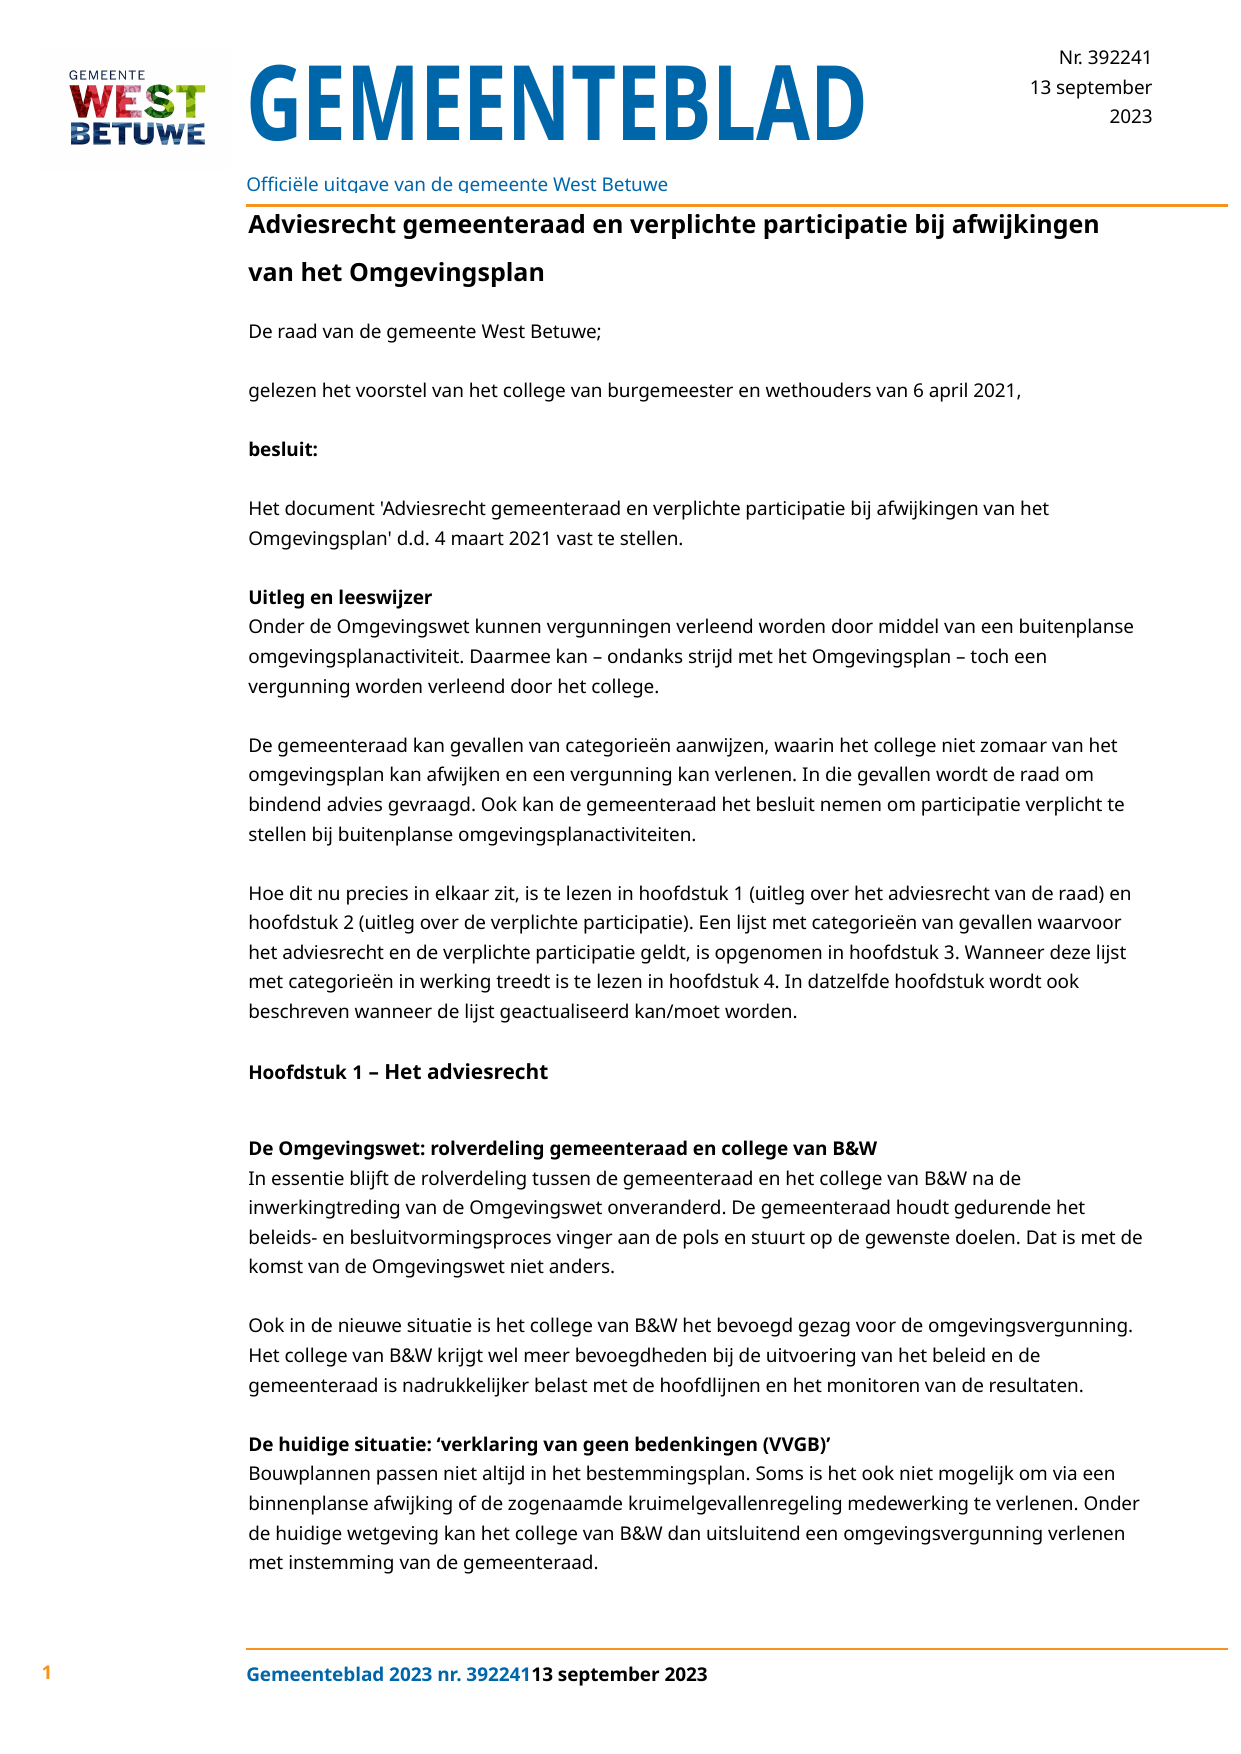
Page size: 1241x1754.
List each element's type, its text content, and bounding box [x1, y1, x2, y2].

text De huidige situatie: ‘verklaring van geen bedenkingen (VVGB)’ [248, 1431, 1152, 1457]
text gelezen het voorstel van het college van burgemeester en wethouders van 6 april 2021, [248, 377, 1152, 403]
text De gemeenteraad kan gevallen van categorieën aanwijzen, waarin het college niet zomaar van het omgevingsplan kan afwijken en een vergunning kan verlenen. In die gevallen wordt de raad om bindend advies gevraagd. Ook kan de gemeenteraad het besluit nemen om participatie verplicht te stellen bij buitenplanse omgevingsplanactiviteiten. [248, 732, 1152, 847]
text Uitleg en leeswijzer [248, 584, 1152, 610]
text Ook in de nieuwe situatie is het college van B&W het bevoegd gezag voor de omgevingsvergunning. Het college van B&W krijgt wel meer bevoegdheden bij de uitvoering van het beleid en de gemeenteraad is nadrukkelijker belast met de hoofdlijnen en het monitoren van de resultaten. [248, 1313, 1152, 1398]
text besluit: [248, 436, 1152, 462]
text Het document 'Adviesrecht gemeenteraad en verplichte participatie bij afwijkingen van het Omgevingsplan' d.d. 4 maart 2021 vast te stellen. [248, 495, 1152, 551]
text In essentie blijft de rolverdeling tussen de gemeenteraad en het college van B&W na de inwerkingtreding van de Omgevingswet onveranderd. De gemeenteraad houdt gedurende het beleids- en besluitvormingsproces vinger aan de pols en stuurt op de gewenste doelen. Dat is met de komst van de Omgevingswet niet anders. [248, 1165, 1152, 1279]
text Adviesrecht gemeenteraad en verplichte participatie bij afwijkingen van het Omgevingsplan [248, 207, 1152, 288]
picture [41, 47, 231, 172]
text Hoofdstuk 1 – Het adviesrecht [248, 1057, 1152, 1086]
text Onder de Omgevingswet kunnen vergunningen verleend worden door middel van een buitenplanse omgevingsplanactiviteit. Daarmee kan – ondanks strijd met het Omgevingsplan – toch een vergunning worden verleend door het college. [248, 614, 1152, 699]
text De raad van de gemeente West Betuwe; [248, 318, 1152, 344]
text Hoe dit nu precies in elkaar zit, is te lezen in hoofdstuk 1 (uitleg over het adviesrecht van de raad) en hoofdstuk 2 (uitleg over de verplichte participatie). Een lijst met categorieën van gevallen waarvoor het adviesrecht en de verplichte participatie geldt, is opgenomen in hoofdstuk 3. Wanneer deze lijst met categorieën in werking treedt is te lezen in hoofdstuk 4. In datzelfde hoofdstuk wordt ook beschreven wanneer de lijst geactualiseerd kan/moet worden. [248, 880, 1152, 1024]
text Bouwplannen passen niet altijd in het bestemmingsplan. Soms is het ook niet mogelijk om via een binnenplanse afwijking of de zogenaamde kruimelgevallenregeling medewerking te verlenen. Onder de huidige wetgeving kan het college van B&W dan uitsluitend een omgevingsvergunning verlenen met instemming van de gemeenteraad. [248, 1461, 1152, 1575]
text De Omgevingswet: rolverdeling gemeenteraad en college van B&W [248, 1135, 1152, 1161]
